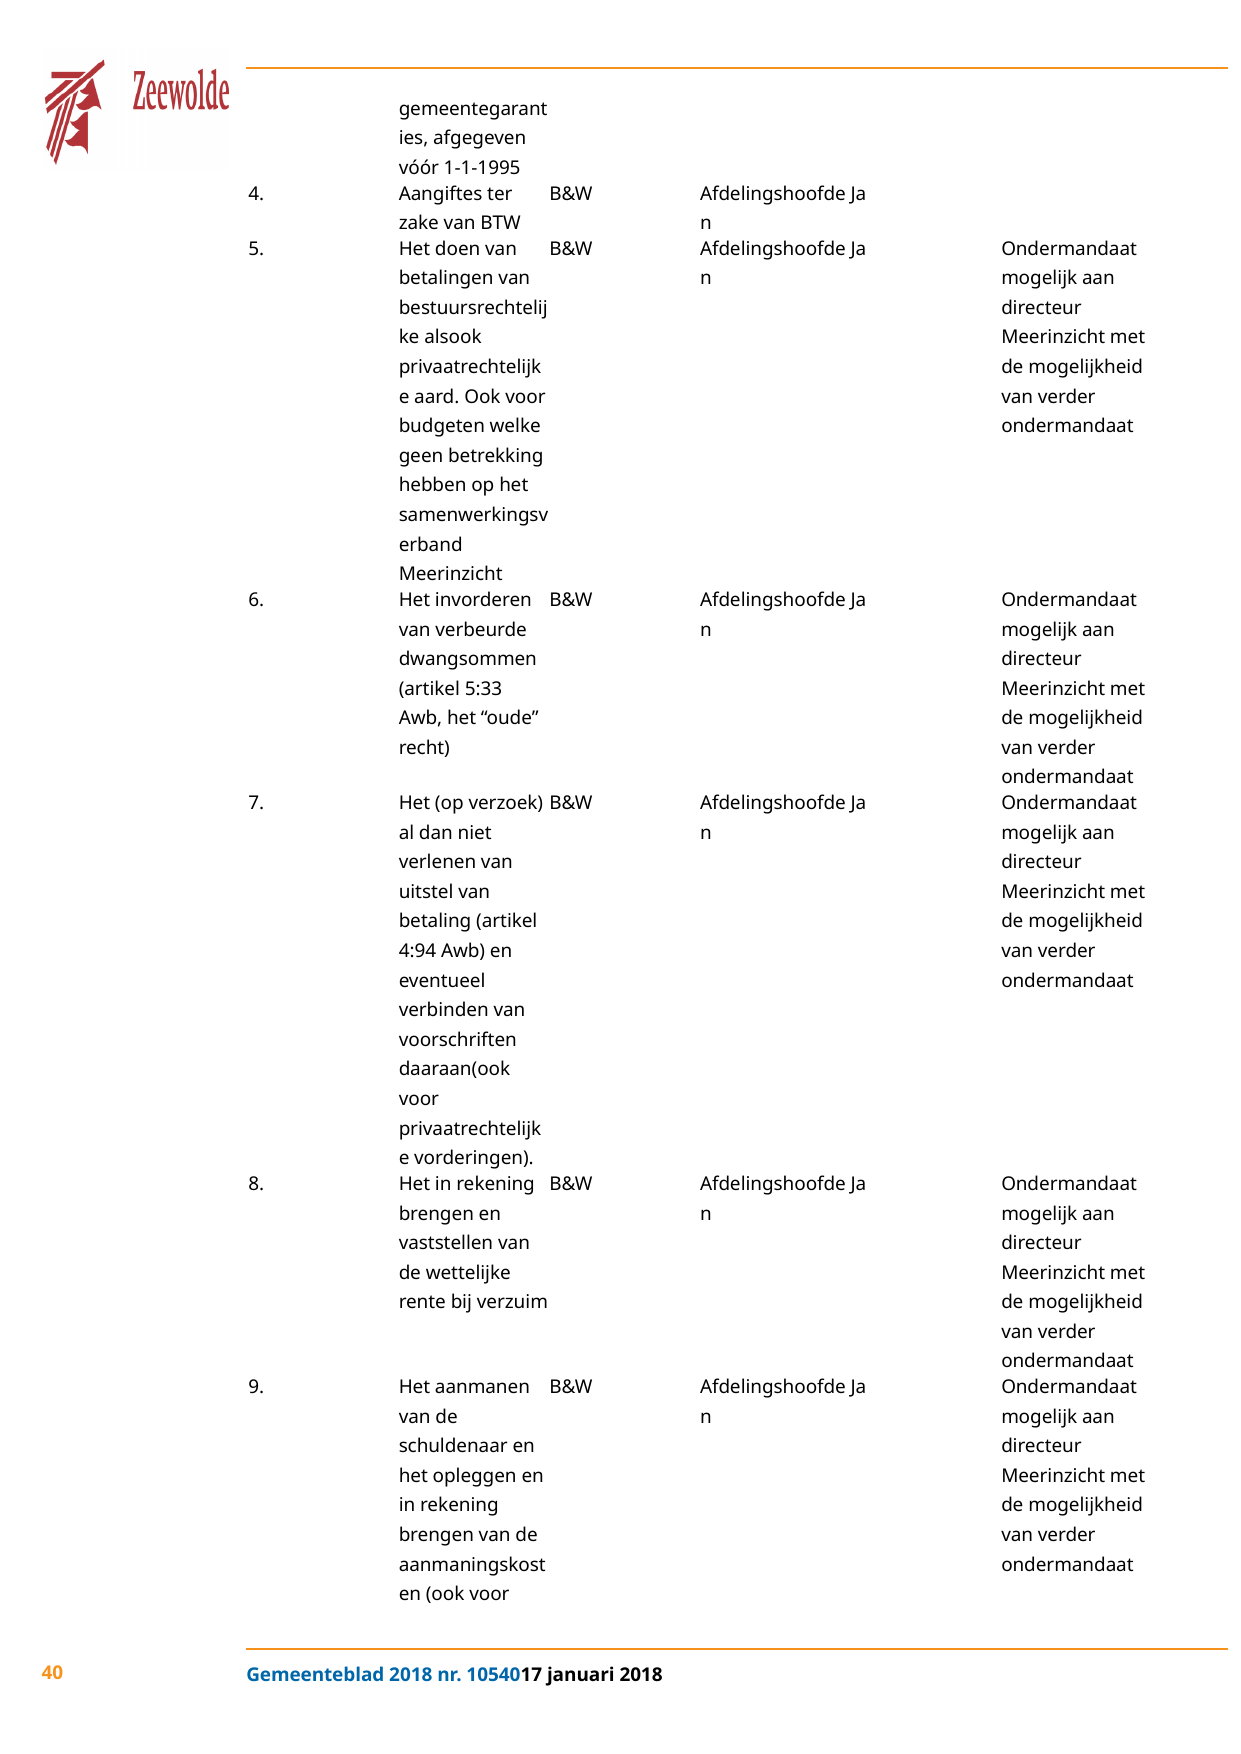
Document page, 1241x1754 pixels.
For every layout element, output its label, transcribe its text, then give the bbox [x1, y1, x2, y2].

table_cell Het doen van betalingen van bestuursrechtelijke alsook privaatrechtelijke aard. Ook voor budgeten welke geen betrekking hebben op het samenwerkingsverband Meerinzicht [399, 235, 549, 586]
table_cell 5. [248, 235, 398, 586]
table_cell Ja [850, 180, 1001, 235]
table_cell B&W [549, 1373, 700, 1606]
table_cell Ondermandaat mogelijk aan directeur Meerinzicht met de mogelijkheid van verder ondermandaat [1001, 235, 1152, 586]
table_cell Afdelingshoofden [700, 1373, 850, 1606]
table_cell B&W [549, 235, 700, 586]
table_cell Het (op verzoek) al dan niet verlenen van uitstel van betaling (artikel 4:94 Awb) en eventueel verbinden van voorschriften daaraan(ook voor privaatrechtelijke vorderingen). [399, 789, 549, 1170]
table_cell Aangiftes ter zake van BTW [399, 180, 549, 235]
table_cell 9. [248, 1373, 398, 1606]
table_cell B&W [549, 789, 700, 1170]
table_cell Het in rekening brengen en vaststellen van de wettelijke rente bij verzuim [399, 1170, 549, 1373]
table_cell Ja [850, 789, 1001, 1170]
table_cell Het invorderen van verbeurde dwangsommen (artikel 5:33 Awb, het “oude” recht) [399, 586, 549, 789]
table_cell Ja [850, 1373, 1001, 1606]
table_cell [700, 95, 850, 180]
table_cell Afdelingshoofden [700, 1170, 850, 1373]
table_cell Ja [850, 1170, 1001, 1373]
table_cell 4. [248, 180, 398, 235]
table_cell 7. [248, 789, 398, 1170]
table_cell Ondermandaat mogelijk aan directeur Meerinzicht met de mogelijkheid van verder ondermandaat [1001, 1373, 1152, 1606]
table_cell Afdelingshoofden [700, 586, 850, 789]
table_cell Afdelingshoofden [700, 180, 850, 235]
table_cell [850, 95, 1001, 180]
table_cell Afdelingshoofden [700, 789, 850, 1170]
table_cell Ondermandaat mogelijk aan directeur Meerinzicht met de mogelijkheid van verder ondermandaat [1001, 789, 1152, 1170]
table_cell [248, 95, 398, 180]
table_cell gemeentegaranties, afgegeven vóór 1-1-1995 [399, 95, 549, 180]
table_cell Ondermandaat mogelijk aan directeur Meerinzicht met de mogelijkheid van verder ondermandaat [1001, 586, 1152, 789]
table_cell Ondermandaat mogelijk aan directeur Meerinzicht met de mogelijkheid van verder ondermandaat [1001, 1170, 1152, 1373]
table_cell Afdelingshoofden [700, 235, 850, 586]
table_cell [1001, 95, 1152, 180]
table_cell B&W [549, 586, 700, 789]
table_cell B&W [549, 180, 700, 235]
table_cell 8. [248, 1170, 398, 1373]
table_cell Ja [850, 235, 1001, 586]
table_cell [549, 95, 700, 180]
table_cell Het aanmanen van de schuldenaar en het opleggen en in rekening brengen van de aanmaningskosten (ook voor [399, 1373, 549, 1606]
table_cell Ja [850, 586, 1001, 789]
table_cell 6. [248, 586, 398, 789]
table_cell B&W [549, 1170, 700, 1373]
picture [41, 47, 231, 172]
table_cell [1001, 180, 1152, 235]
